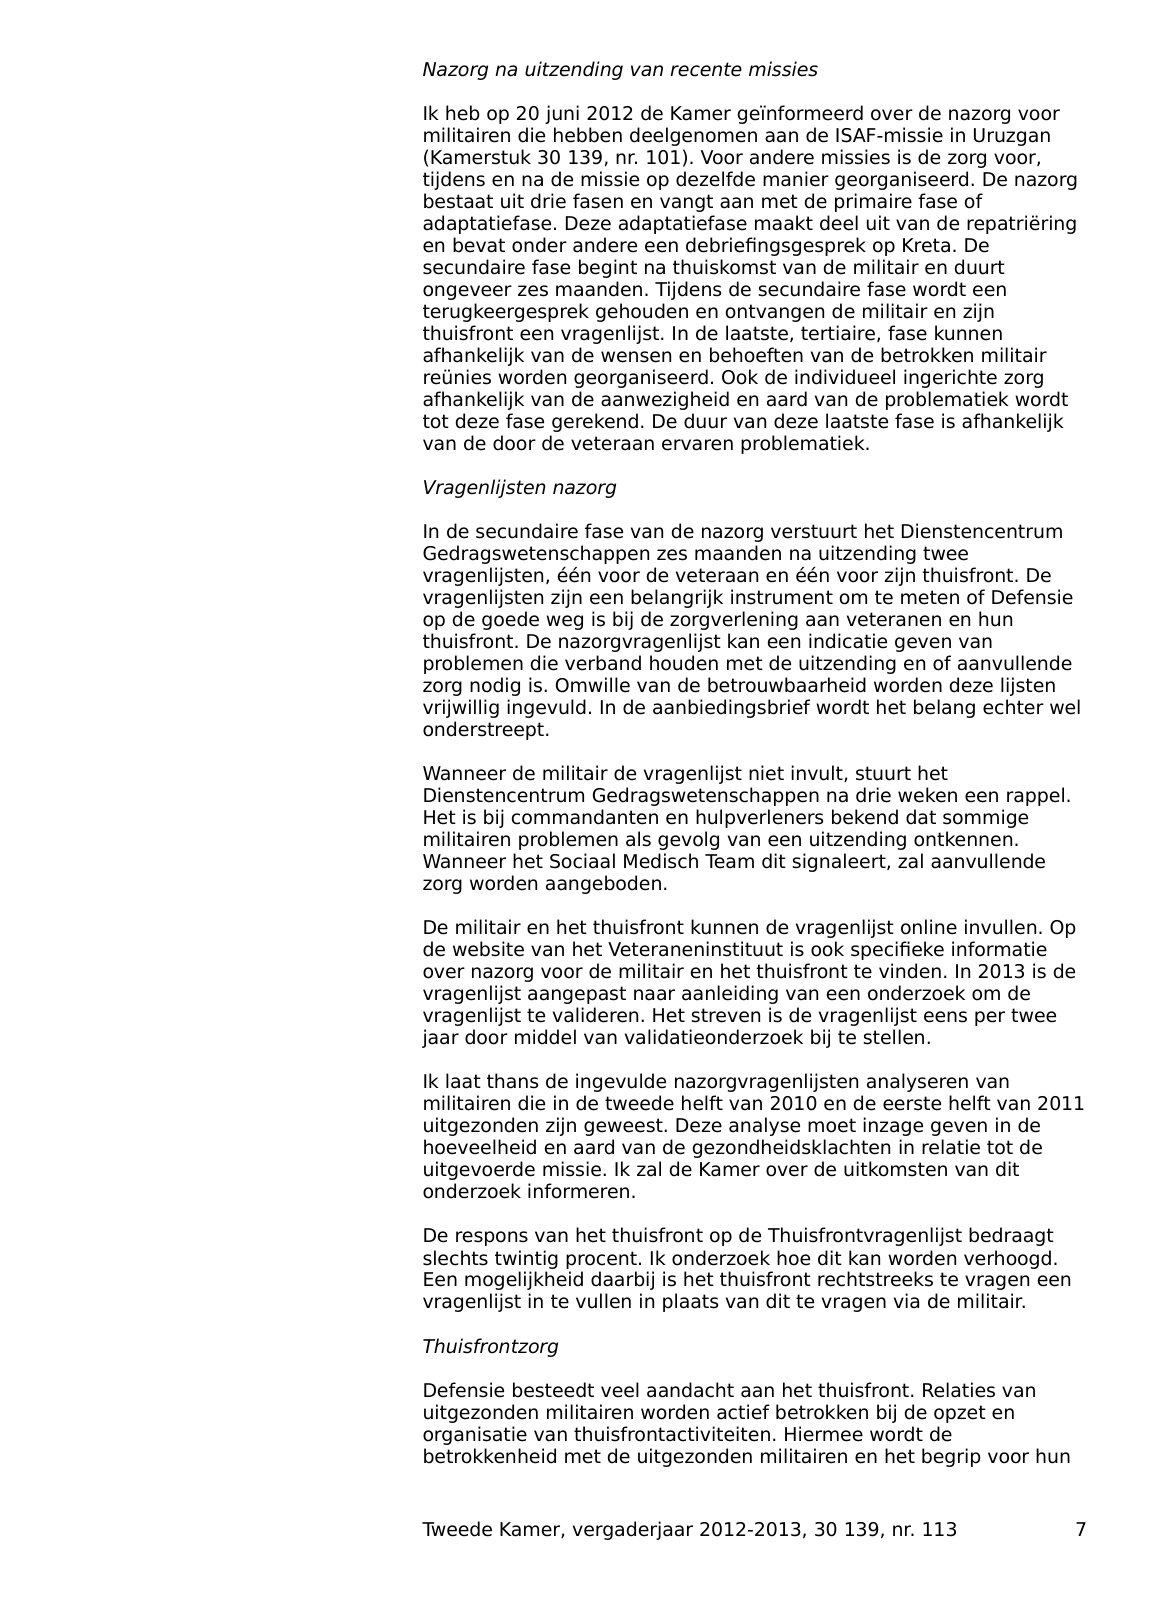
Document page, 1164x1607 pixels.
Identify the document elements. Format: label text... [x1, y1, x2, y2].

subtitle Nazorg na uitzending van recente missies [422, 59, 1087, 81]
text De respons van het thuisfront op de Thuisfrontvragenlijst bedraagt slechts twintig procent. Ik onderzoek hoe dit kan worden verhoogd. Een mogelijkheid daarbij is het thuisfront rechtstreeks te vragen een vragenlijst in te vullen in plaats van dit te vragen via de militair. [422, 1225, 1087, 1313]
text Wanneer de militair de vragenlijst niet invult, stuurt het Dienstencentrum Gedragswetenschappen na drie weken een rappel. Het is bij commandanten en hulpverleners bekend dat sommige militairen problemen als gevolg van een uitzending ontkennen. Wanneer het Sociaal Medisch Team dit signaleert, zal aanvullende zorg worden aangeboden. [422, 763, 1087, 895]
text Ik heb op 20 juni 2012 de Kamer geïnformeerd over de nazorg voor militairen die hebben deelgenomen aan de ISAF-missie in Uruzgan (Kamerstuk 30 139, nr. 101). Voor andere missies is de zorg voor, tijdens en na de missie op dezelfde manier georganiseerd. De nazorg bestaat uit drie fasen en vangt aan met de primaire fase of adaptatiefase. Deze adaptatiefase maakt deel uit van de repatriëring en bevat onder andere een debriefingsgesprek op Kreta. De secundaire fase begint na thuiskomst van de militair en duurt ongeveer zes maanden. Tijdens de secundaire fase wordt een terugkeergesprek gehouden en ontvangen de militair en zijn thuisfront een vragenlijst. In de laatste, tertiaire, fase kunnen afhankelijk van de wensen en behoeften van de betrokken militair reünies worden georganiseerd. Ook de individueel ingerichte zorg afhankelijk van de aanwezigheid en aard van de problematiek wordt tot deze fase gerekend. De duur van deze laatste fase is afhankelijk van de door de veteraan ervaren problematiek. [422, 103, 1087, 455]
subtitle Vragenlijsten nazorg [422, 477, 1087, 499]
text Ik laat thans de ingevulde nazorgvragenlijsten analyseren van militairen die in de tweede helft van 2010 en de eerste helft van 2011 uitgezonden zijn geweest. Deze analyse moet inzage geven in de hoeveelheid en aard van de gezondheidsklachten in relatie tot de uitgevoerde missie. Ik zal de Kamer over de uitkomsten van dit onderzoek informeren. [422, 1071, 1087, 1203]
text De militair en het thuisfront kunnen de vragenlijst online invullen. Op de website van het Veteraneninstituut is ook specifieke informatie over nazorg voor de militair en het thuisfront te vinden. In 2013 is de vragenlijst aangepast naar aanleiding van een onderzoek om de vragenlijst te valideren. Het streven is de vragenlijst eens per twee jaar door middel van validatieonderzoek bij te stellen. [422, 917, 1087, 1049]
text In de secundaire fase van de nazorg verstuurt het Dienstencentrum Gedragswetenschappen zes maanden na uitzending twee vragenlijsten, één voor de veteraan en één voor zijn thuisfront. De vragenlijsten zijn een belangrijk instrument om te meten of Defensie op de goede weg is bij de zorgverlening aan veteranen en hun thuisfront. De nazorgvragenlijst kan een indicatie geven van problemen die verband houden met de uitzending en of aanvullende zorg nodig is. Omwille van de betrouwbaarheid worden deze lijsten vrijwillig ingevuld. In de aanbiedingsbrief wordt het belang echter wel onderstreept. [422, 521, 1087, 741]
text Defensie besteedt veel aandacht aan het thuisfront. Relaties van uitgezonden militairen worden actief betrokken bij de opzet en organisatie van thuisfrontactiviteiten. Hiermee wordt de betrokkenheid met de uitgezonden militairen en het begrip voor hun [422, 1380, 1087, 1468]
subtitle Thuisfrontzorg [422, 1336, 1087, 1357]
